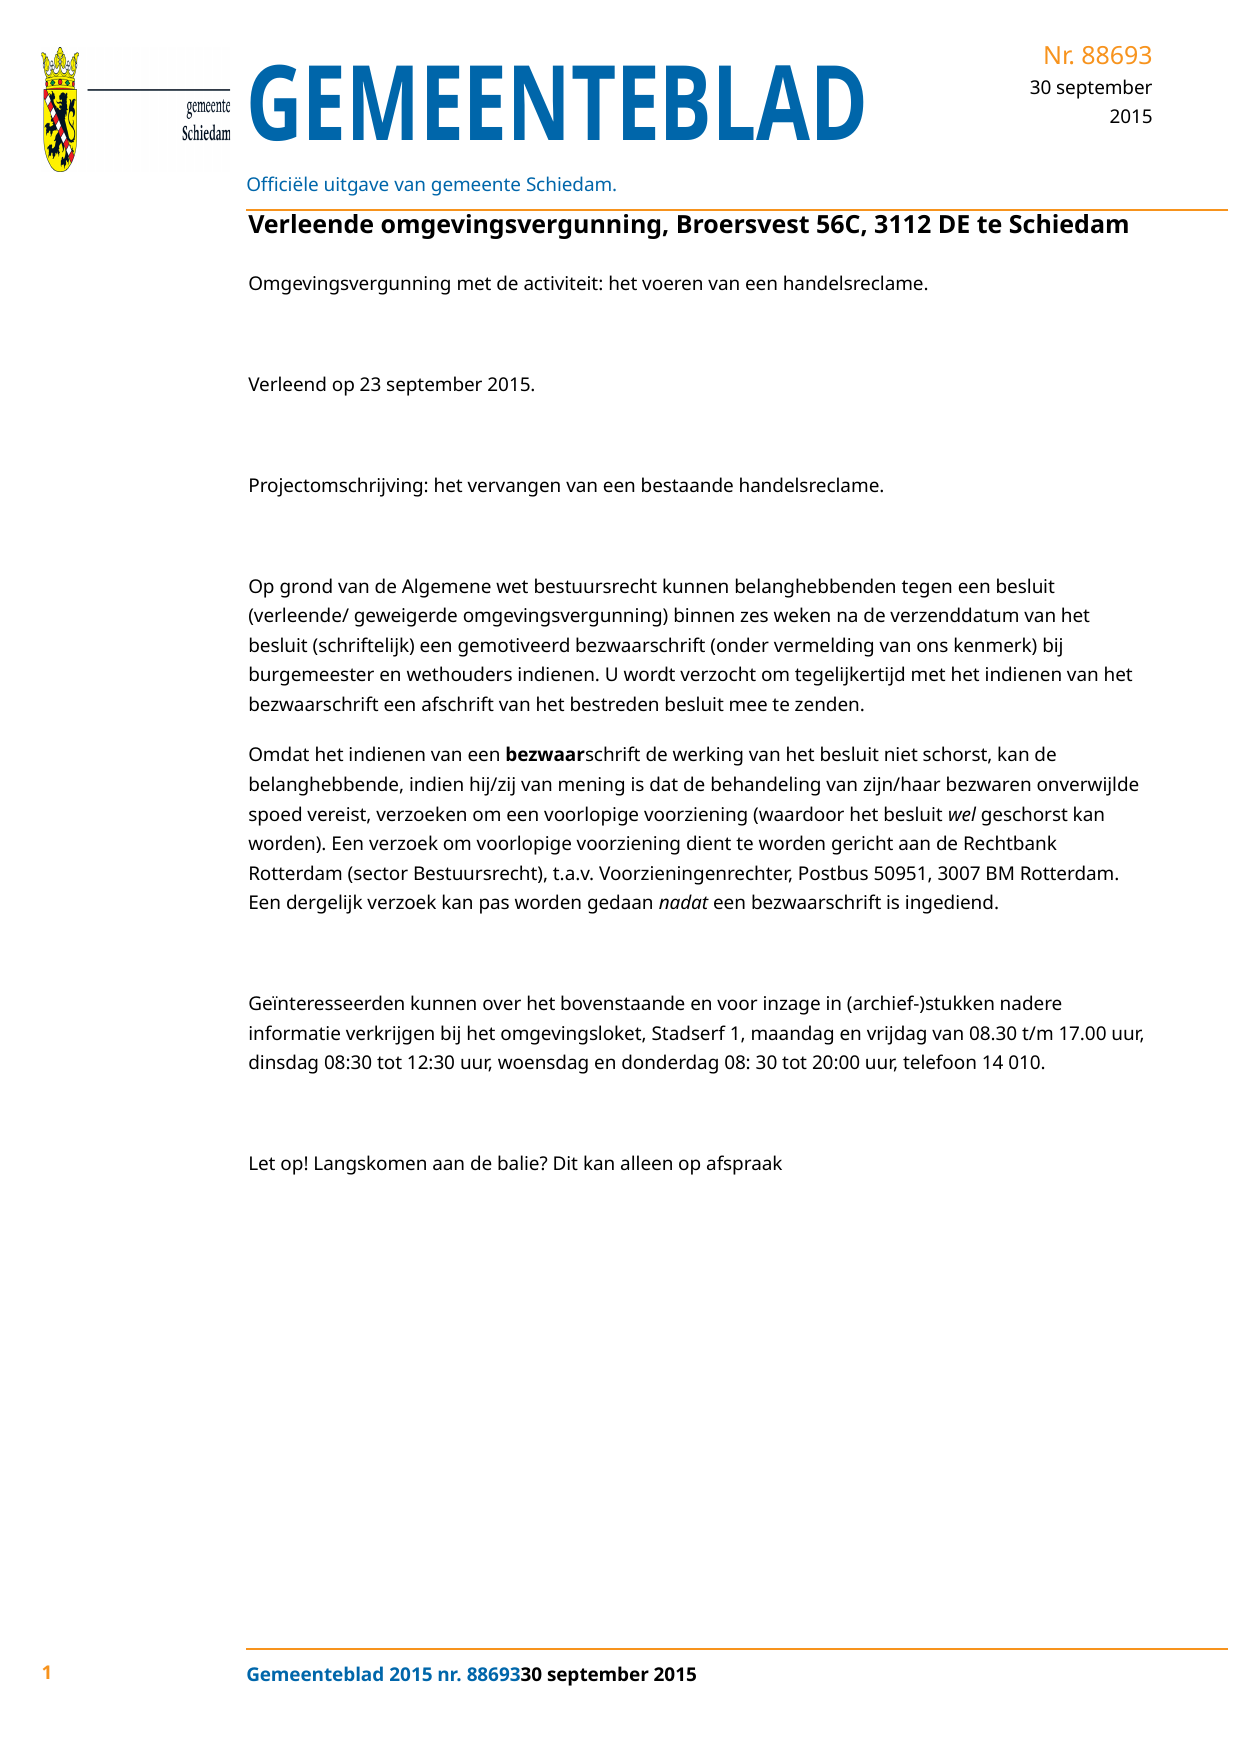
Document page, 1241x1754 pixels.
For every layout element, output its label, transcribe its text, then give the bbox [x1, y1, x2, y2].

text Verleend op 23 september 2015. [248, 371, 1152, 397]
text Omgevingsvergunning met de activiteit: het voeren van een handelsreclame. [248, 270, 1152, 296]
text Verleende omgevingsvergunning, Broersvest 56C, 3112 DE te Schiedam [248, 211, 1152, 241]
text Op grond van de Algemene wet bestuursrecht kunnen belanghebbenden tegen een besluit (verleende/ geweigerde omgevingsvergunning) binnen zes weken na de verzenddatum van het besluit (schriftelijk) een gemotiveerd bezwaarschrift (onder vermelding van ons kenmerk) bij burgemeester en wethouders indienen. U wordt verzocht om tegelijkertijd met het indienen van het bezwaarschrift een afschrift van het bestreden besluit mee te zenden. [248, 573, 1152, 717]
text Geïnteresseerden kunnen over het bovenstaande en voor inzage in (archief-)stukken nadere informatie verkrijgen bij het omgevingsloket, Stadserf 1, maandag en vrijdag van 08.30 t/m 17.00 uur, dinsdag 08:30 tot 12:30 uur, woensdag en donderdag 08: 30 tot 20:00 uur, telefoon 14 010. [248, 990, 1152, 1075]
picture [41, 47, 231, 172]
text Projectomschrijving: het vervangen van een bestaande handelsreclame. [248, 472, 1152, 498]
text Omdat het indienen van een bezwaarschrift de werking van het besluit niet schorst, kan de belanghebbende, indien hij/zij van mening is dat de behandeling van zijn/haar bezwaren onverwijlde spoed vereist, verzoeken om een voorlopige voorziening (waardoor het besluit wel geschorst kan worden). Een verzoek om voorlopige voorziening dient te worden gericht aan de Rechtbank Rotterdam (sector Bestuursrecht), t.a.v. Voorzieningenrechter, Postbus 50951, 3007 BM Rotterdam. Een dergelijk verzoek kan pas worden gedaan nadat een bezwaarschrift is ingediend. [248, 742, 1152, 915]
text Let op! Langskomen aan de balie? Dit kan alleen op afspraak [248, 1150, 1152, 1176]
